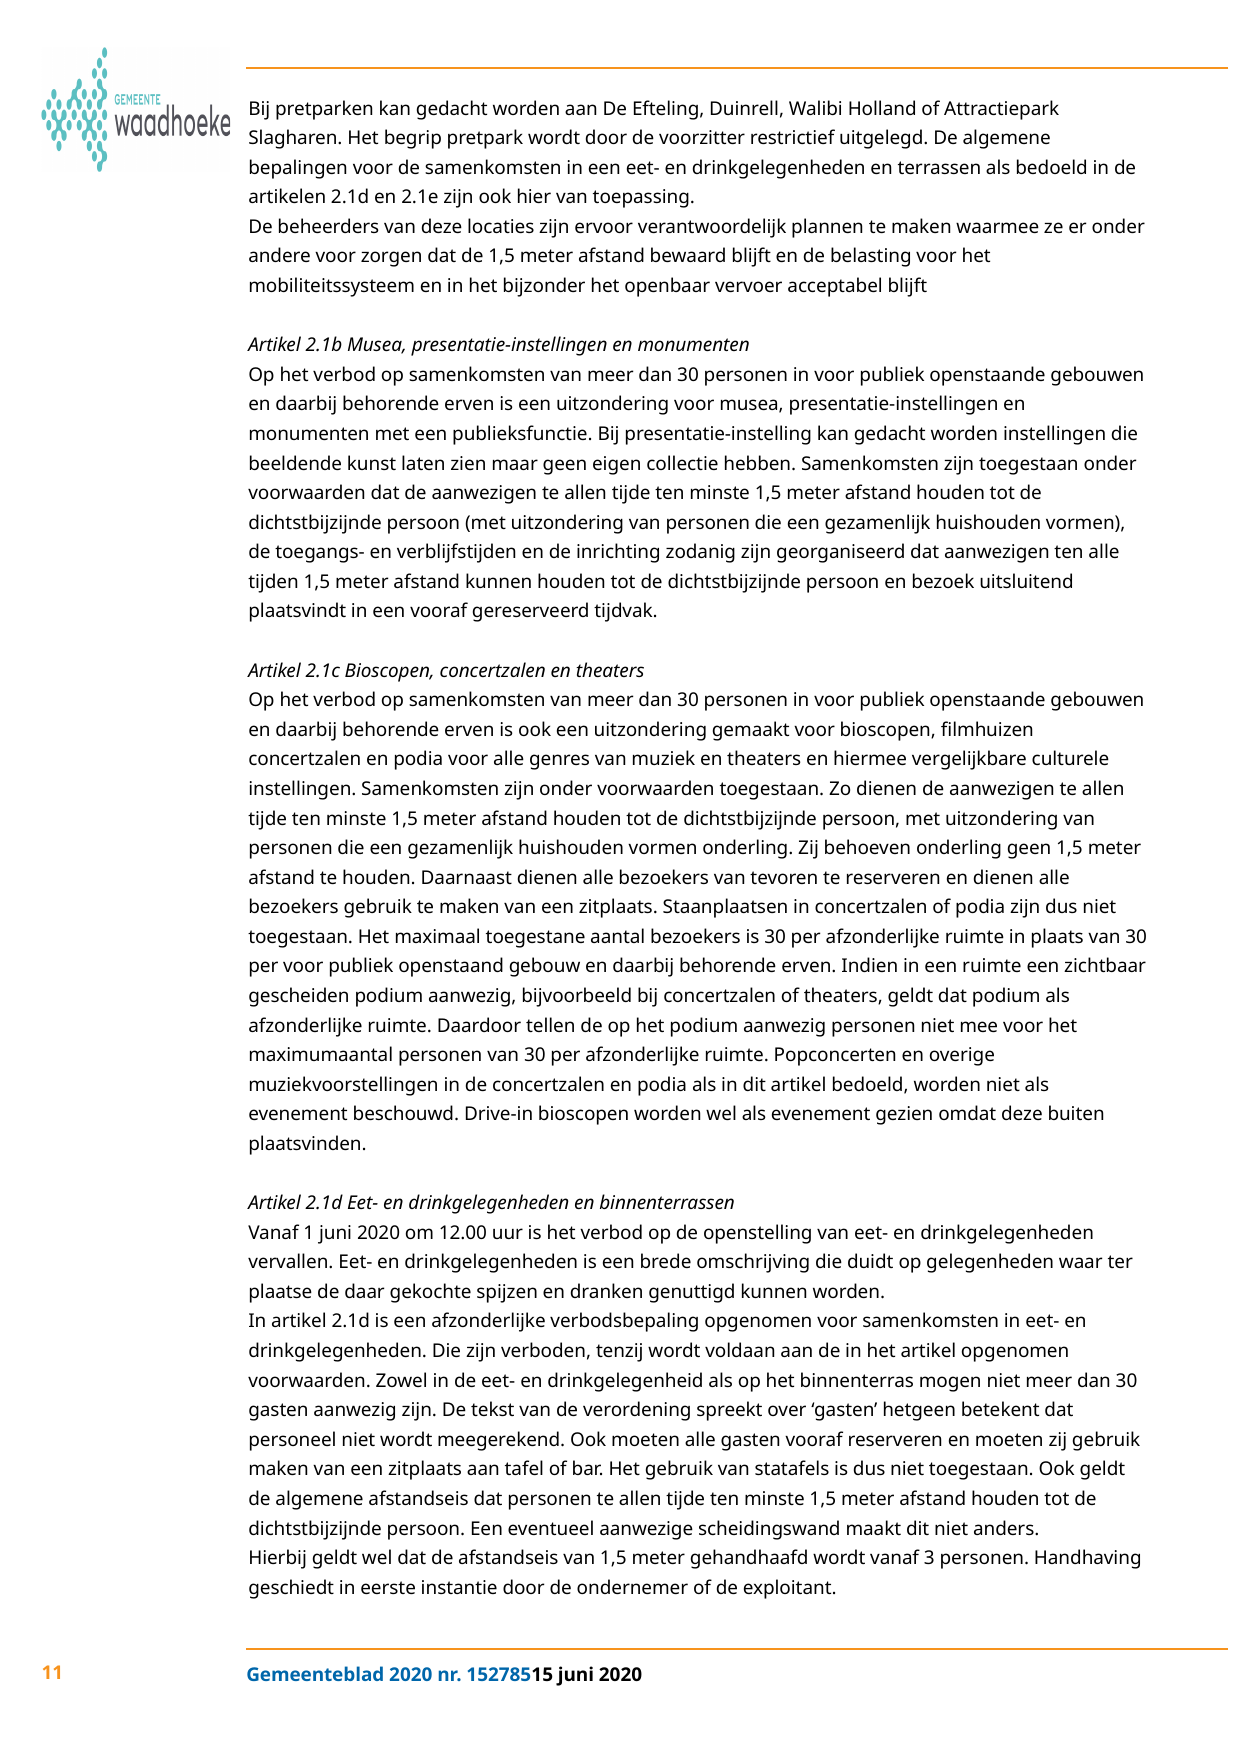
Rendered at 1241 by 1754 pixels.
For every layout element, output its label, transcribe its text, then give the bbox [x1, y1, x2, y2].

text Artikel 2.1d Eet- en drinkgelegenheden en binnenterrassen [248, 1189, 1152, 1215]
text Vanaf 1 juni 2020 om 12.00 uur is het verbod op de openstelling van eet- en drinkgelegenheden vervallen. Eet- en drinkgelegenheden is een brede omschrijving die duidt op gelegenheden waar ter plaatse de daar gekochte spijzen en dranken genuttigd kunnen worden. [248, 1219, 1152, 1304]
text In artikel 2.1d is een afzonderlijke verbodsbepaling opgenomen voor samenkomsten in eet- en drinkgelegenheden. Die zijn verboden, tenzij wordt voldaan aan de in het artikel opgenomen voorwaarden. Zowel in de eet- en drinkgelegenheid als op het binnenterras mogen niet meer dan 30 gasten aanwezig zijn. De tekst van de verordening spreekt over ‘gasten’ hetgeen betekent dat personeel niet wordt meegerekend. Ook moeten alle gasten vooraf reserveren en moeten zij gebruik maken van een zitplaats aan tafel of bar. Het gebruik van statafels is dus niet toegestaan. Ook geldt de algemene afstandseis dat personen te allen tijde ten minste 1,5 meter afstand houden tot de dichtstbijzijnde persoon. Een eventueel aanwezige scheidingswand maakt dit niet anders. [248, 1308, 1152, 1541]
text De beheerders van deze locaties zijn ervoor verantwoordelijk plannen te maken waarmee ze er onder andere voor zorgen dat de 1,5 meter afstand bewaard blijft en de belasting voor het mobiliteitssysteem en in het bijzonder het openbaar vervoer acceptabel blijft [248, 213, 1152, 298]
text Op het verbod op samenkomsten van meer dan 30 personen in voor publiek openstaande gebouwen en daarbij behorende erven is een uitzondering voor musea, presentatie-instellingen en monumenten met een publieksfunctie. Bij presentatie-instelling kan gedacht worden instellingen die beeldende kunst laten zien maar geen eigen collectie hebben. Samenkomsten zijn toegestaan onder voorwaarden dat de aanwezigen te allen tijde ten minste 1,5 meter afstand houden tot de dichtstbijzijnde persoon (met uitzondering van personen die een gezamenlijk huishouden vormen), de toegangs- en verblijfstijden en de inrichting zodanig zijn georganiseerd dat aanwezigen ten alle tijden 1,5 meter afstand kunnen houden tot de dichtstbijzijnde persoon en bezoek uitsluitend plaatsvindt in een vooraf gereserveerd tijdvak. [248, 361, 1152, 623]
text Hierbij geldt wel dat de afstandseis van 1,5 meter gehandhaafd wordt vanaf 3 personen. Handhaving geschiedt in eerste instantie door de ondernemer of de exploitant. [248, 1544, 1152, 1600]
picture [41, 47, 231, 172]
text Artikel 2.1c Bioscopen, concertzalen en theaters [248, 657, 1152, 683]
text Op het verbod op samenkomsten van meer dan 30 personen in voor publiek openstaande gebouwen en daarbij behorende erven is ook een uitzondering gemaakt voor bioscopen, filmhuizen concertzalen en podia voor alle genres van muziek en theaters en hiermee vergelijkbare culturele instellingen. Samenkomsten zijn onder voorwaarden toegestaan. Zo dienen de aanwezigen te allen tijde ten minste 1,5 meter afstand houden tot de dichtstbijzijnde persoon, met uitzondering van personen die een gezamenlijk huishouden vormen onderling. Zij behoeven onderling geen 1,5 meter afstand te houden. Daarnaast dienen alle bezoekers van tevoren te reserveren en dienen alle bezoekers gebruik te maken van een zitplaats. Staanplaatsen in concertzalen of podia zijn dus niet toegestaan. Het maximaal toegestane aantal bezoekers is 30 per afzonderlijke ruimte in plaats van 30 per voor publiek openstaand gebouw en daarbij behorende erven. Indien in een ruimte een zichtbaar gescheiden podium aanwezig, bijvoorbeeld bij concertzalen of theaters, geldt dat podium als afzonderlijke ruimte. Daardoor tellen de op het podium aanwezig personen niet mee voor het maximumaantal personen van 30 per afzonderlijke ruimte. Popconcerten en overige muziekvoorstellingen in de concertzalen en podia als in dit artikel bedoeld, worden niet als evenement beschouwd. Drive-in bioscopen worden wel als evenement gezien omdat deze buiten plaatsvinden. [248, 686, 1152, 1156]
text Artikel 2.1b Musea, presentatie-instellingen en monumenten [248, 331, 1152, 357]
text Bij pretparken kan gedacht worden aan De Efteling, Duinrell, Walibi Holland of Attractiepark Slagharen. Het begrip pretpark wordt door de voorzitter restrictief uitgelegd. De algemene bepalingen voor de samenkomsten in een eet- en drinkgelegenheden en terrassen als bedoeld in de artikelen 2.1d en 2.1e zijn ook hier van toepassing. [248, 95, 1152, 209]
